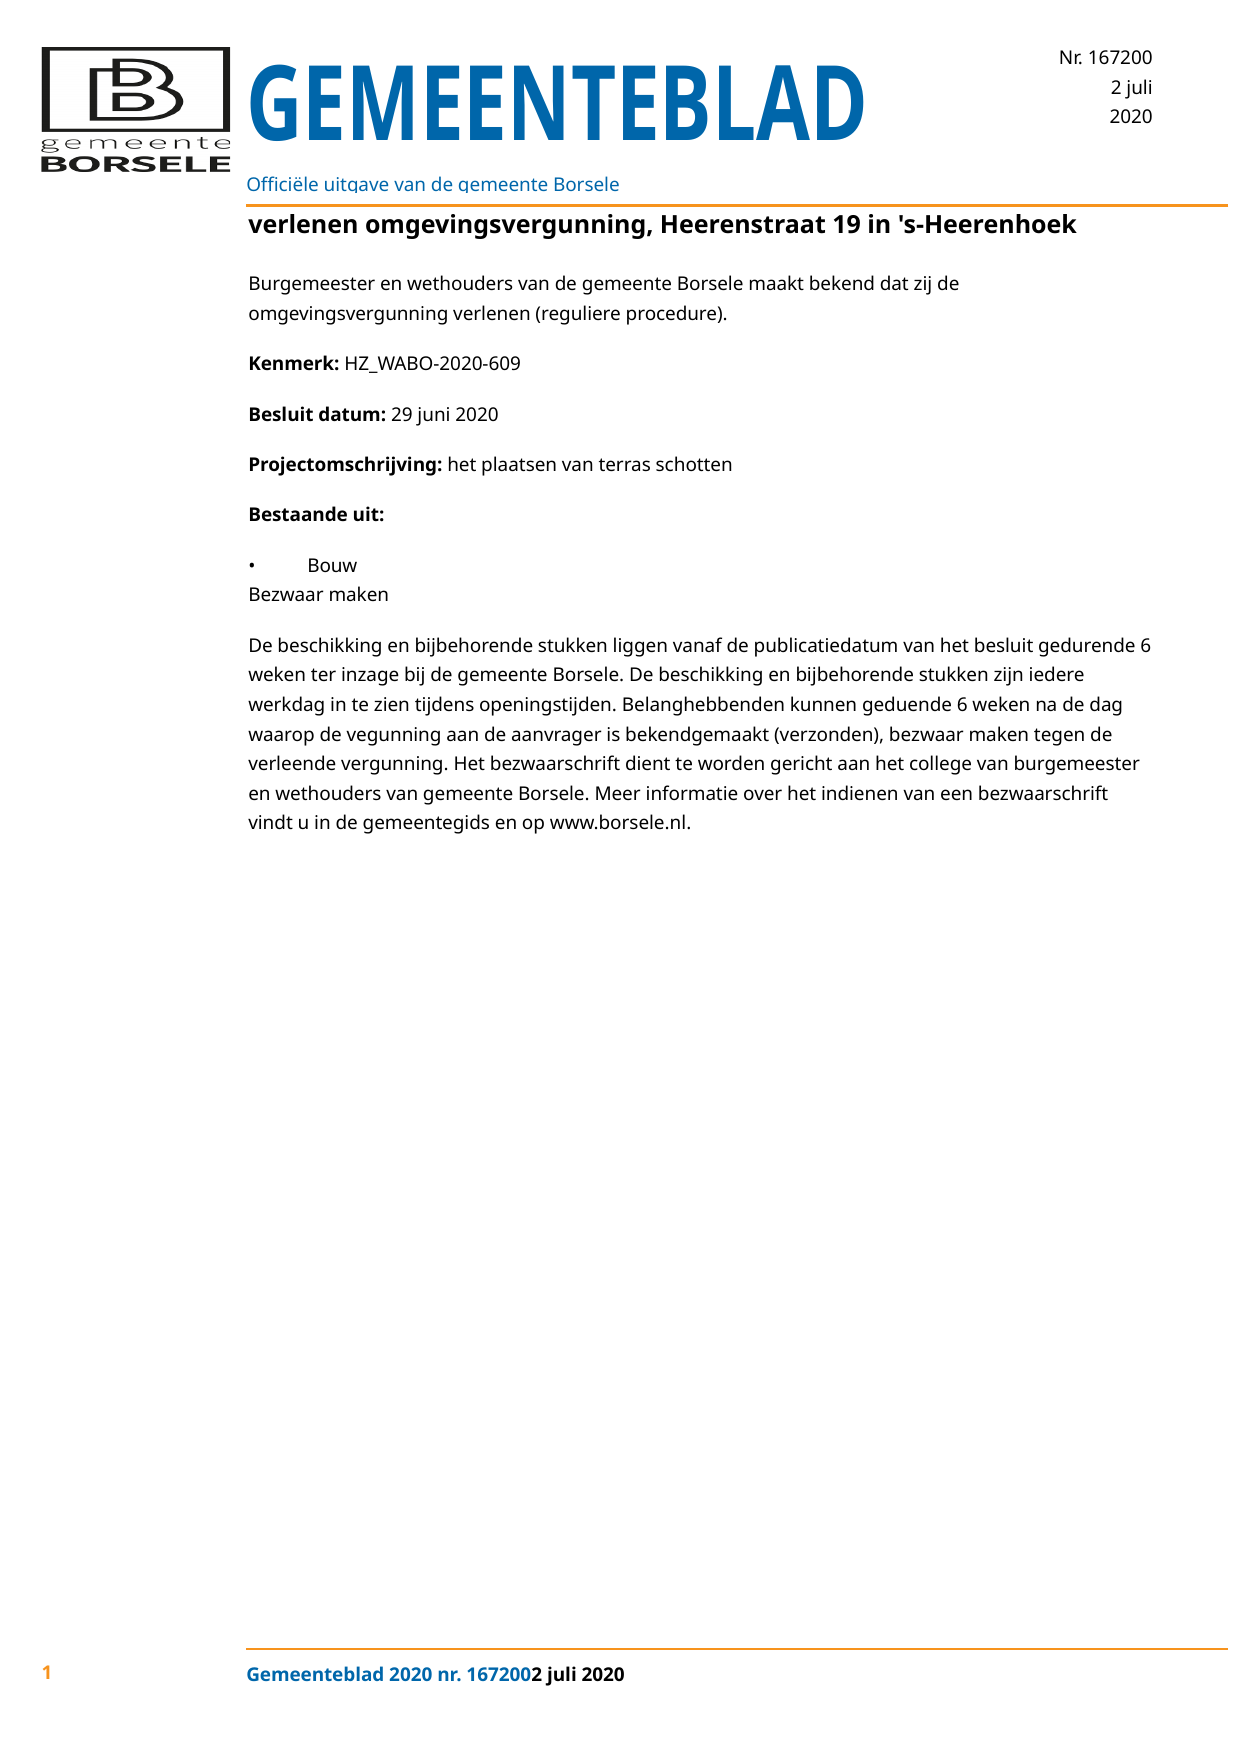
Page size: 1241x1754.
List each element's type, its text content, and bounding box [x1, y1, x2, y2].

text Burgemeester en wethouders van de gemeente Borsele maakt bekend dat zij de omgevingsvergunning verlenen (reguliere procedure). [248, 270, 1152, 326]
text Bestaande uit: [248, 502, 1152, 527]
text Besluit datum: 29 juni 2020 [248, 401, 1152, 426]
text Projectomschrijving: het plaatsen van terras schotten [248, 451, 1152, 477]
text De beschikking en bijbehorende stukken liggen vanaf de publicatiedatum van het besluit gedurende 6 weken ter inzage bij de gemeente Borsele. De beschikking en bijbehorende stukken zijn iedere werkdag in te zien tijdens openingstijden. Belanghebbenden kunnen geduende 6 weken na de dag waarop de vegunning aan de aanvrager is bekendgemaakt (verzonden), bezwaar maken tegen de verleende vergunning. Het bezwaarschrift dient te worden gericht aan het college van burgemeester en wethouders van gemeente Borsele. Meer informatie over het indienen van een bezwaarschrift vindt u in de gemeentegids en op www.borsele.nl. [248, 632, 1152, 835]
text Bezwaar maken [248, 582, 1152, 607]
text verlenen omgevingsvergunning, Heerenstraat 19 in 's-Heerenhoek [248, 207, 1152, 241]
picture [41, 47, 231, 172]
list Bouw [248, 552, 1152, 578]
text Kenmerk: HZ_WABO-2020-609 [248, 350, 1152, 376]
